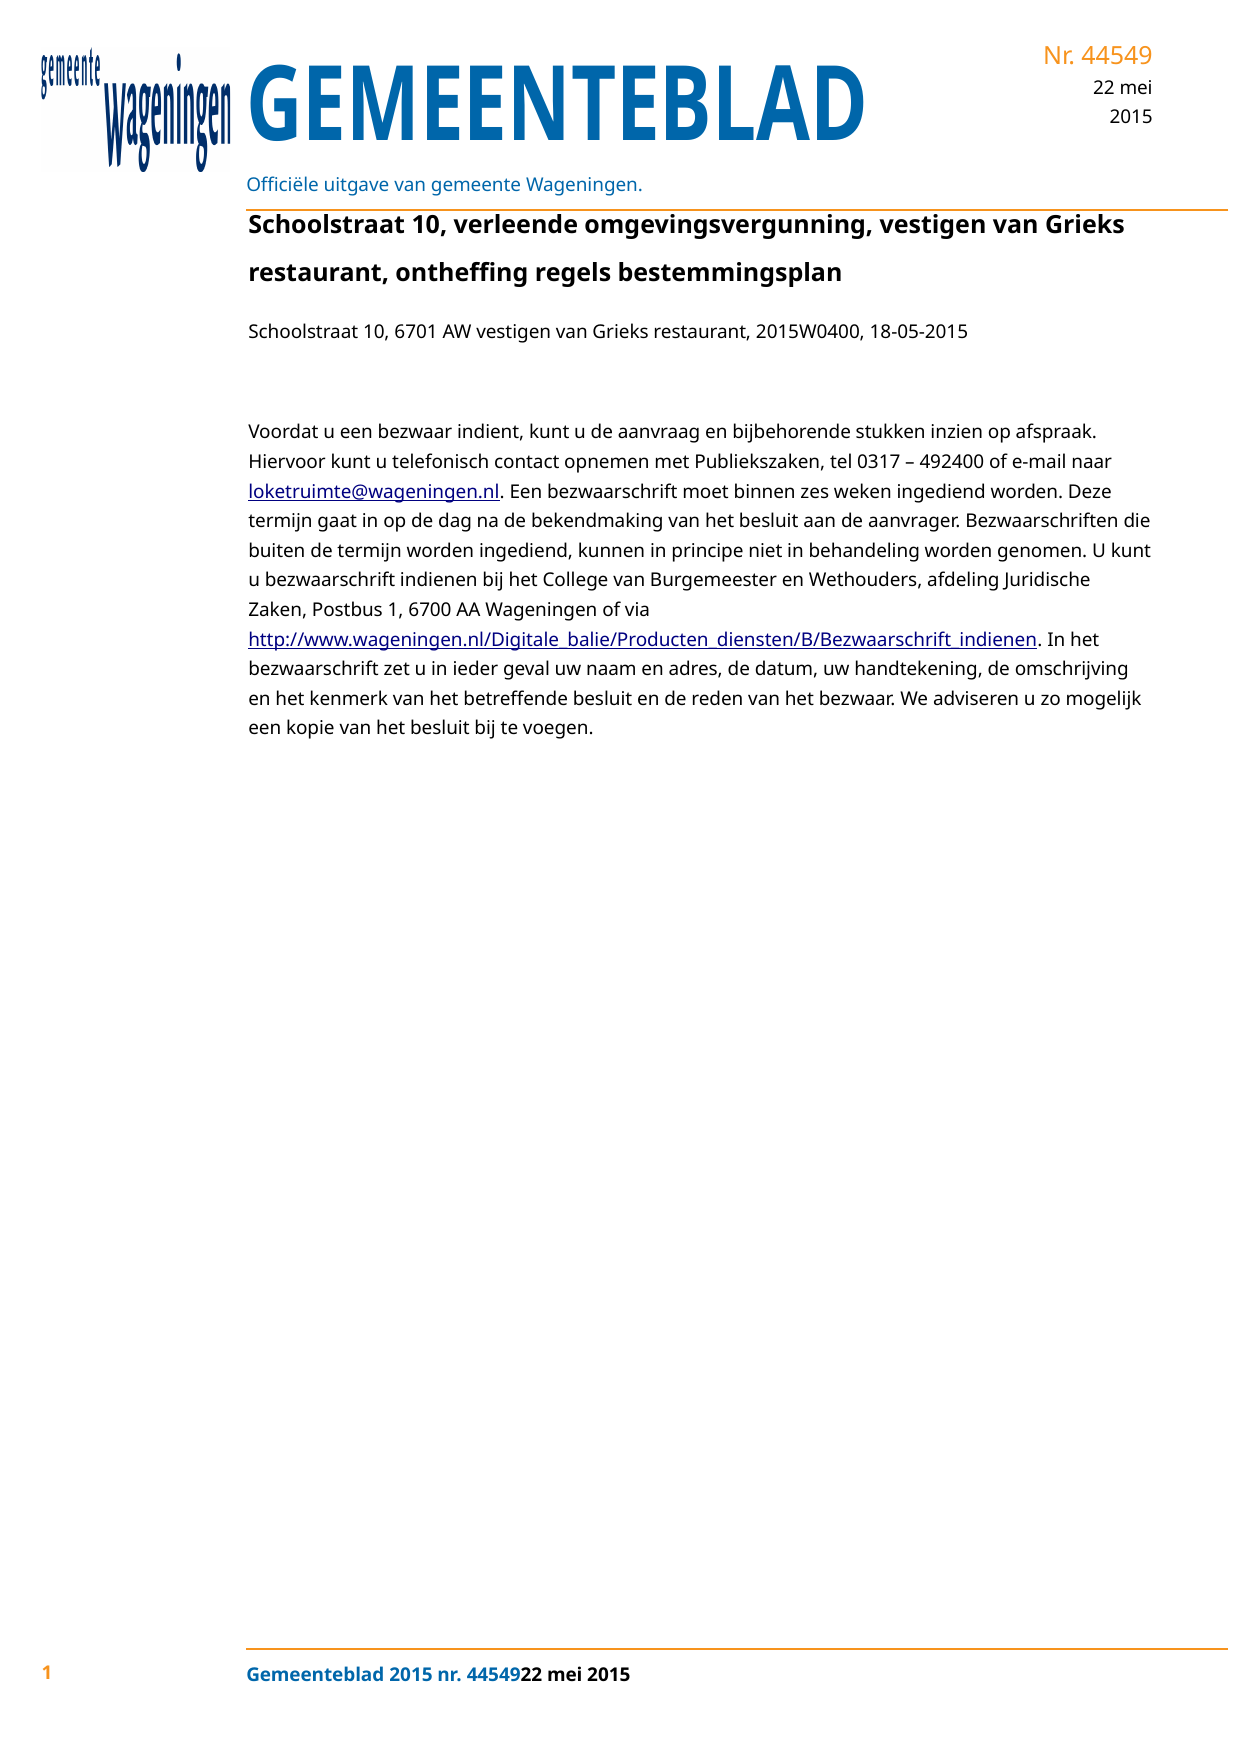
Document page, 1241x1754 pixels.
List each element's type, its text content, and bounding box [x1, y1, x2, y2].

text Voordat u een bezwaar indient, kunt u de aanvraag en bijbehorende stukken inzien op afspraak. Hiervoor kunt u telefonisch contact opnemen met Publiekszaken, tel 0317 – 492400 of e-mail naar loketruimte@wageningen.nl. Een bezwaarschrift moet binnen zes weken ingediend worden. Deze termijn gaat in op de dag na de bekendmaking van het besluit aan de aanvrager. Bezwaarschriften die buiten de termijn worden ingediend, kunnen in principe niet in behandeling worden genomen. U kunt u bezwaarschrift indienen bij het College van Burgemeester en Wethouders, afdeling Juridische Zaken, Postbus 1, 6700 AA Wageningen of via http://www.wageningen.nl/Digitale_balie/Producten_diensten/B/Bezwaarschrift_indienen. In het bezwaarschrift zet u in ieder geval uw naam en adres, de datum, uw handtekening, de omschrijving en het kenmerk van het betreffende besluit en de reden van het bezwaar. We adviseren u zo mogelijk een kopie van het besluit bij te voegen. [248, 419, 1152, 740]
text Schoolstraat 10, verleende omgevingsvergunning, vestigen van Grieks restaurant, ontheffing regels bestemmingsplan [248, 211, 1152, 288]
text Schoolstraat 10, 6701 AW vestigen van Grieks restaurant, 2015W0400, 18-05-2015 [248, 318, 1152, 344]
picture [41, 47, 231, 172]
